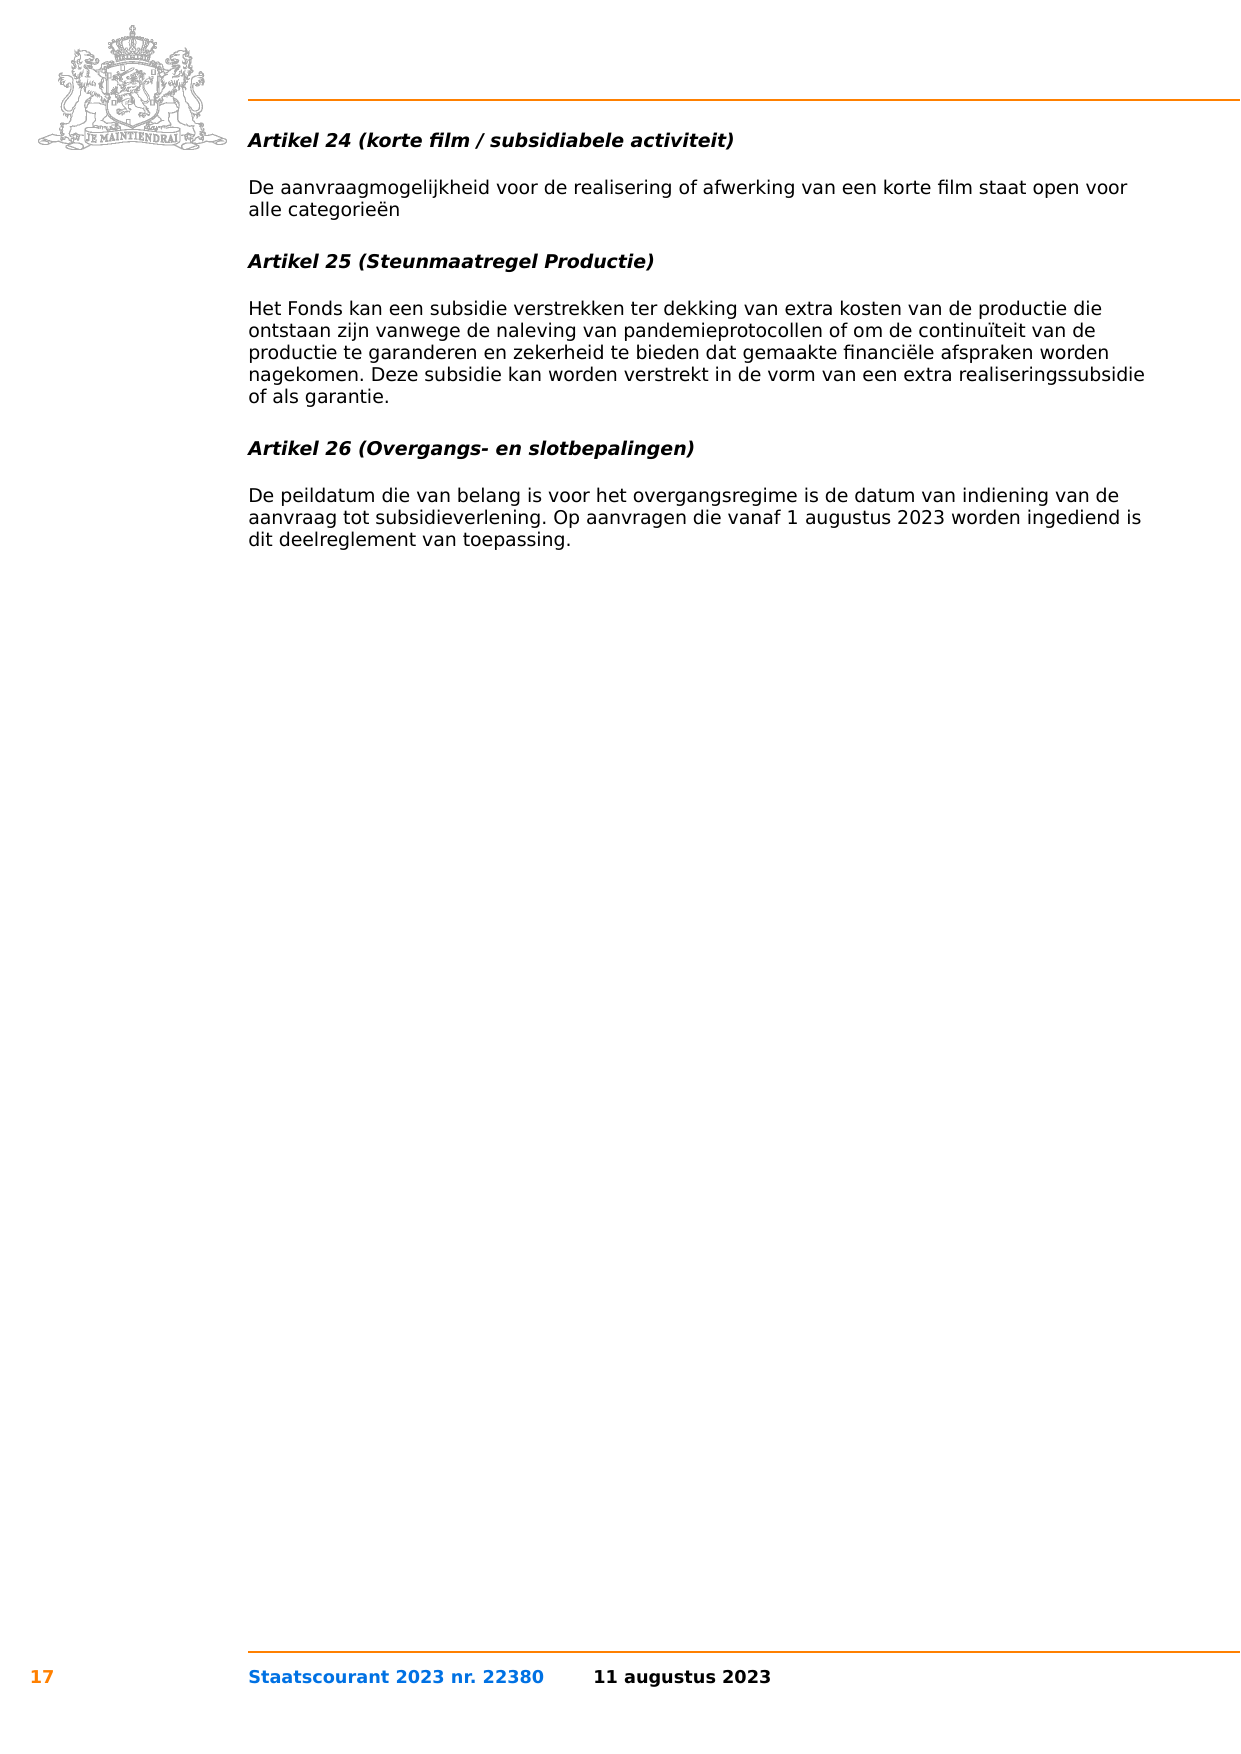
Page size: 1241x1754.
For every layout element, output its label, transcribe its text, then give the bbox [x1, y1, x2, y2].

subtitle Artikel 25 (Steunmaatregel Productie) [248, 251, 1163, 273]
picture [38, 25, 227, 150]
text De peildatum die van belang is voor het overgangsregime is de datum van indiening van de aanvraag tot subsidieverlening. Op aanvragen die vanaf 1 augustus 2023 worden ingediend is dit deelreglement van toepassing. [248, 485, 1163, 551]
text Het Fonds kan een subsidie verstrekken ter dekking van extra kosten van de productie die ontstaan zijn vanwege de naleving van pandemieprotocollen of om de continuïteit van de productie te garanderen en zekerheid te bieden dat gemaakte financiële afspraken worden nagekomen. Deze subsidie kan worden verstrekt in de vorm van een extra realiseringssubsidie of als garantie. [248, 298, 1163, 408]
subtitle Artikel 26 (Overgangs- en slotbepalingen) [248, 438, 1163, 460]
text De aanvraagmogelijkheid voor de realisering of afwerking van een korte film staat open voor alle categorieën [248, 177, 1163, 221]
subtitle Artikel 24 (korte film / subsidiabele activiteit) [248, 130, 1163, 152]
